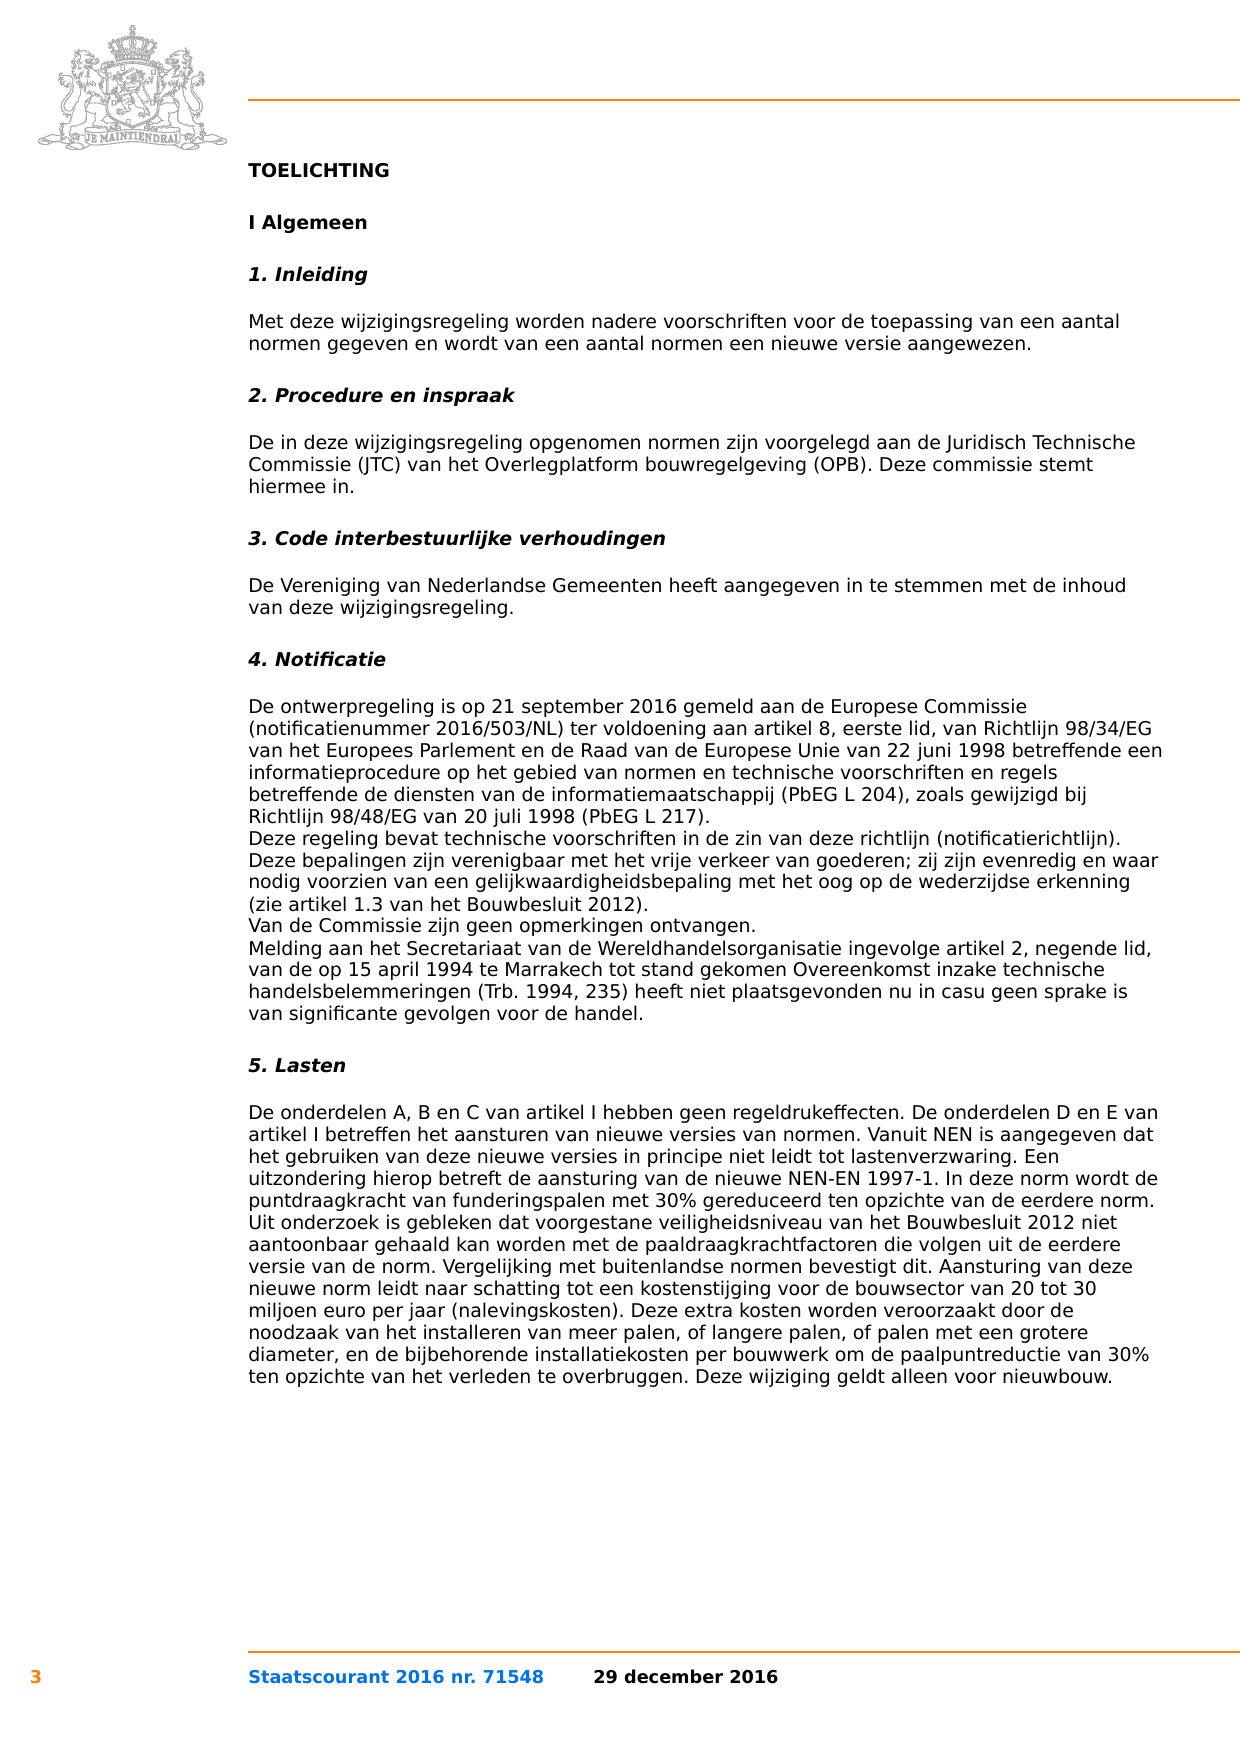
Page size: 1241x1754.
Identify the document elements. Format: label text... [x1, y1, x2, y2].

text De in deze wijzigingsregeling opgenomen normen zijn voorgelegd aan de Juridisch Technische Commissie (JTC) van het Overlegplatform bouwregelgeving (OPB). Deze commissie stemt hiermee in. [248, 432, 1163, 498]
text Met deze wijzigingsregeling worden nadere voorschriften voor de toepassing van een aantal normen gegeven en wordt van een aantal normen een nieuwe versie aangewezen. [248, 311, 1163, 355]
text De ontwerpregeling is op 21 september 2016 gemeld aan de Europese Commissie (notificatienummer 2016/503/NL) ter voldoening aan artikel 8, eerste lid, van Richtlijn 98/34/EG van het Europees Parlement en de Raad van de Europese Unie van 22 juni 1998 betreffende een informatieprocedure op het gebied van normen en technische voorschriften en regels betreffende de diensten van de informatiemaatschappij (PbEG L 204), zoals gewijzigd bij Richtlijn 98/48/EG van 20 juli 1998 (PbEG L 217). [248, 696, 1163, 827]
subtitle TOELICHTING [248, 160, 1163, 182]
text De onderdelen A, B en C van artikel I hebben geen regeldrukeffecten. De onderdelen D en E van artikel I betreffen het aansturen van nieuwe versies van normen. Vanuit NEN is aangegeven dat het gebruiken van deze nieuwe versies in principe niet leidt tot lastenverzwaring. Een uitzondering hierop betreft de aansturing van de nieuwe NEN-EN 1997-1. In deze norm wordt de puntdraagkracht van funderingspalen met 30% gereduceerd ten opzichte van de eerdere norm. Uit onderzoek is gebleken dat voorgestane veiligheidsniveau van het Bouwbesluit 2012 niet aantoonbaar gehaald kan worden met de paaldraagkrachtfactoren die volgen uit de eerdere versie van de norm. Vergelijking met buitenlandse normen bevestigt dit. Aansturing van deze nieuwe norm leidt naar schatting tot een kostenstijging voor de bouwsector van 20 tot 30 miljoen euro per jaar (nalevingskosten). Deze extra kosten worden veroorzaakt door de noodzaak van het installeren van meer palen, of langere palen, of palen met een grotere diameter, en de bijbehorende installatiekosten per bouwwerk om de paalpuntreductie van 30% ten opzichte van het verleden te overbruggen. Deze wijziging geldt alleen voor nieuwbouw. [248, 1102, 1163, 1388]
subtitle I Algemeen [248, 212, 1163, 234]
text De Vereniging van Nederlandse Gemeenten heeft aangegeven in te stemmen met de inhoud van deze wijzigingsregeling. [248, 575, 1163, 619]
text Melding aan het Secretariaat van de Wereldhandelsorganisatie ingevolge artikel 2, negende lid, van de op 15 april 1994 te Marrakech tot stand gekomen Overeenkomst inzake technische handelsbelemmeringen (Trb. 1994, 235) heeft niet plaatsgevonden nu in casu geen sprake is van significante gevolgen voor de handel. [248, 937, 1163, 1025]
subtitle 4. Notificatie [248, 649, 1163, 671]
text Van de Commissie zijn geen opmerkingen ontvangen. [248, 915, 1163, 937]
subtitle 3. Code interbestuurlijke verhoudingen [248, 528, 1163, 550]
subtitle 1. Inleiding [248, 264, 1163, 286]
text Deze regeling bevat technische voorschriften in de zin van deze richtlijn (notificatierichtlijn). Deze bepalingen zijn verenigbaar met het vrije verkeer van goederen; zij zijn evenredig en waar nodig voorzien van een gelijkwaardigheidsbepaling met het oog op de wederzijdse erkenning (zie artikel 1.3 van het Bouwbesluit 2012). [248, 827, 1163, 915]
subtitle 5. Lasten [248, 1055, 1163, 1077]
picture [38, 25, 227, 150]
subtitle 2. Procedure en inspraak [248, 385, 1163, 407]
